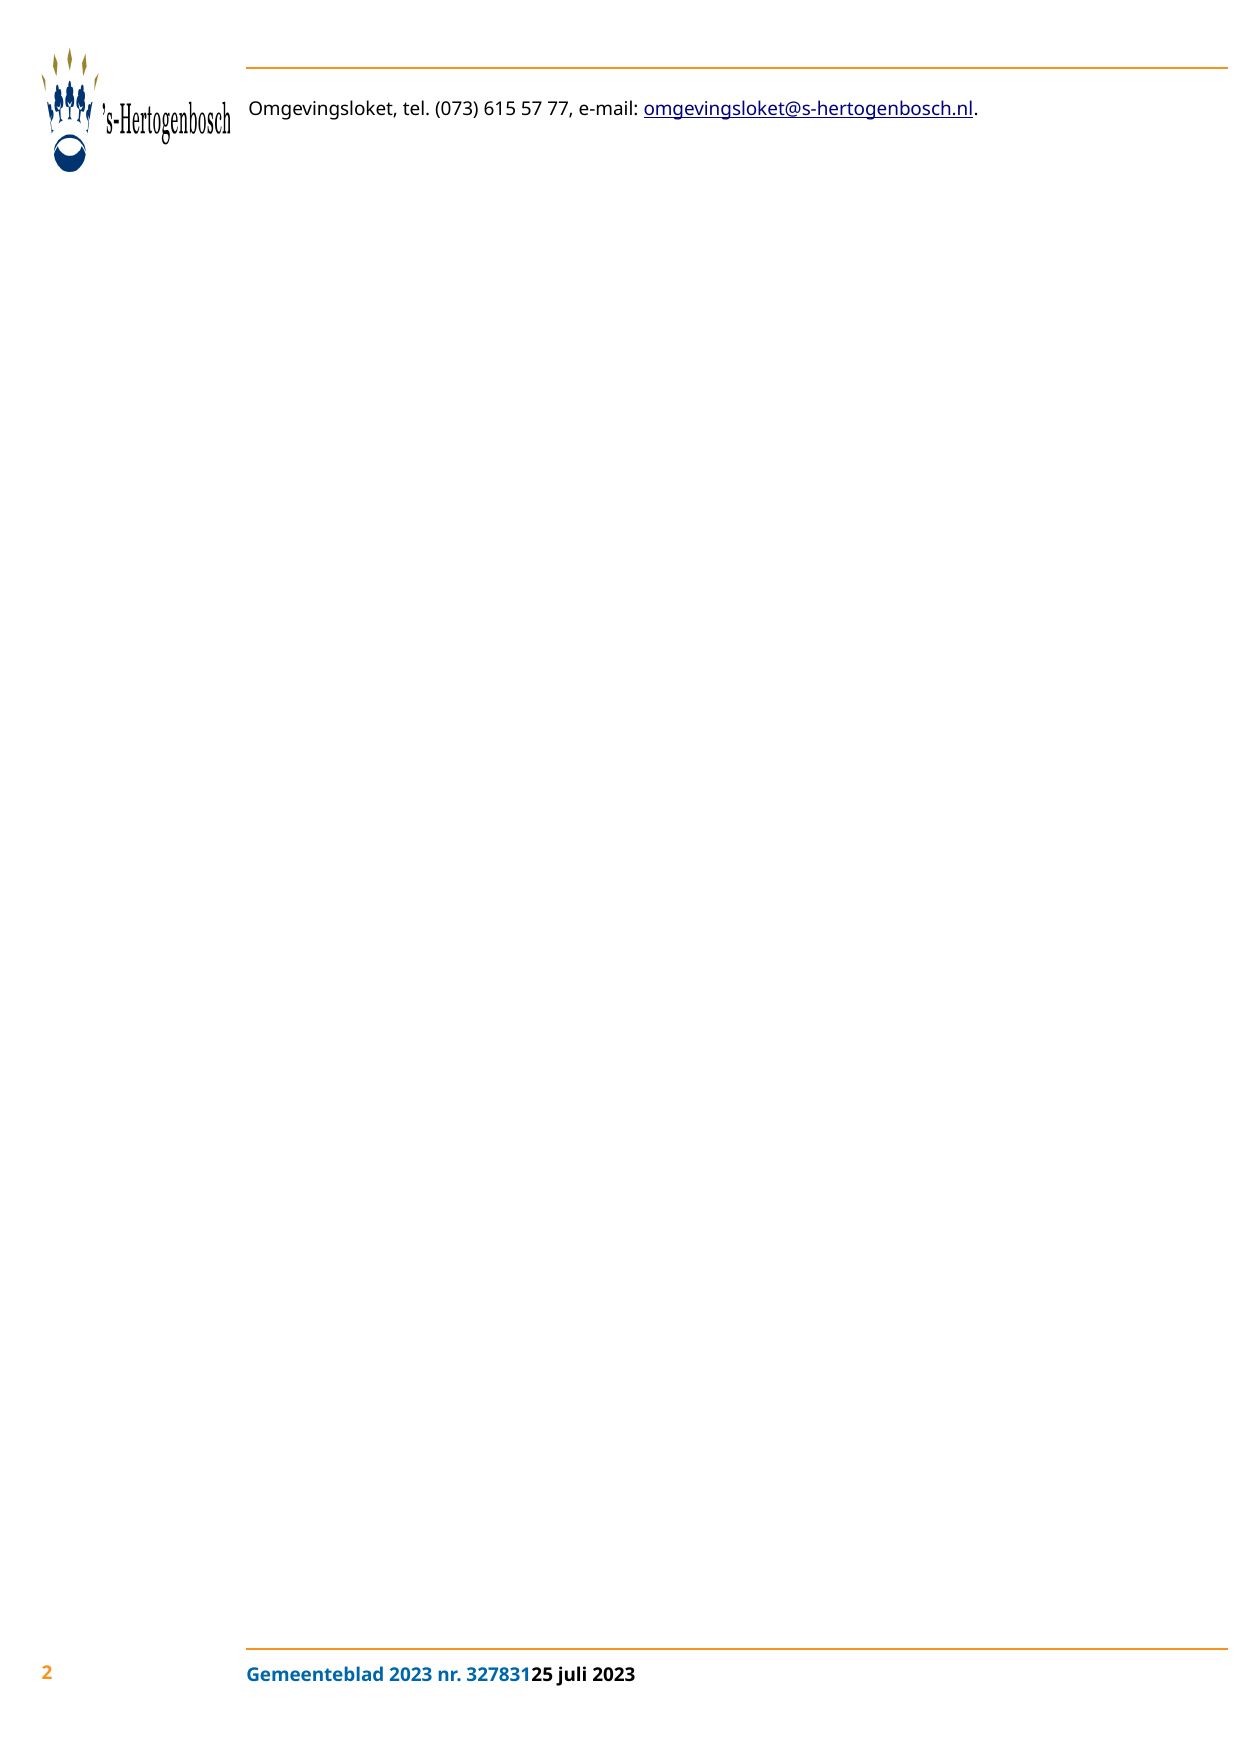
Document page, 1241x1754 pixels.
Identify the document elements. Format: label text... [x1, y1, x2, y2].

picture [41, 47, 231, 172]
text Omgevingsloket, tel. (073) 615 57 77, e-mail: omgevingsloket@s-hertogenbosch.nl. [248, 95, 1152, 121]
